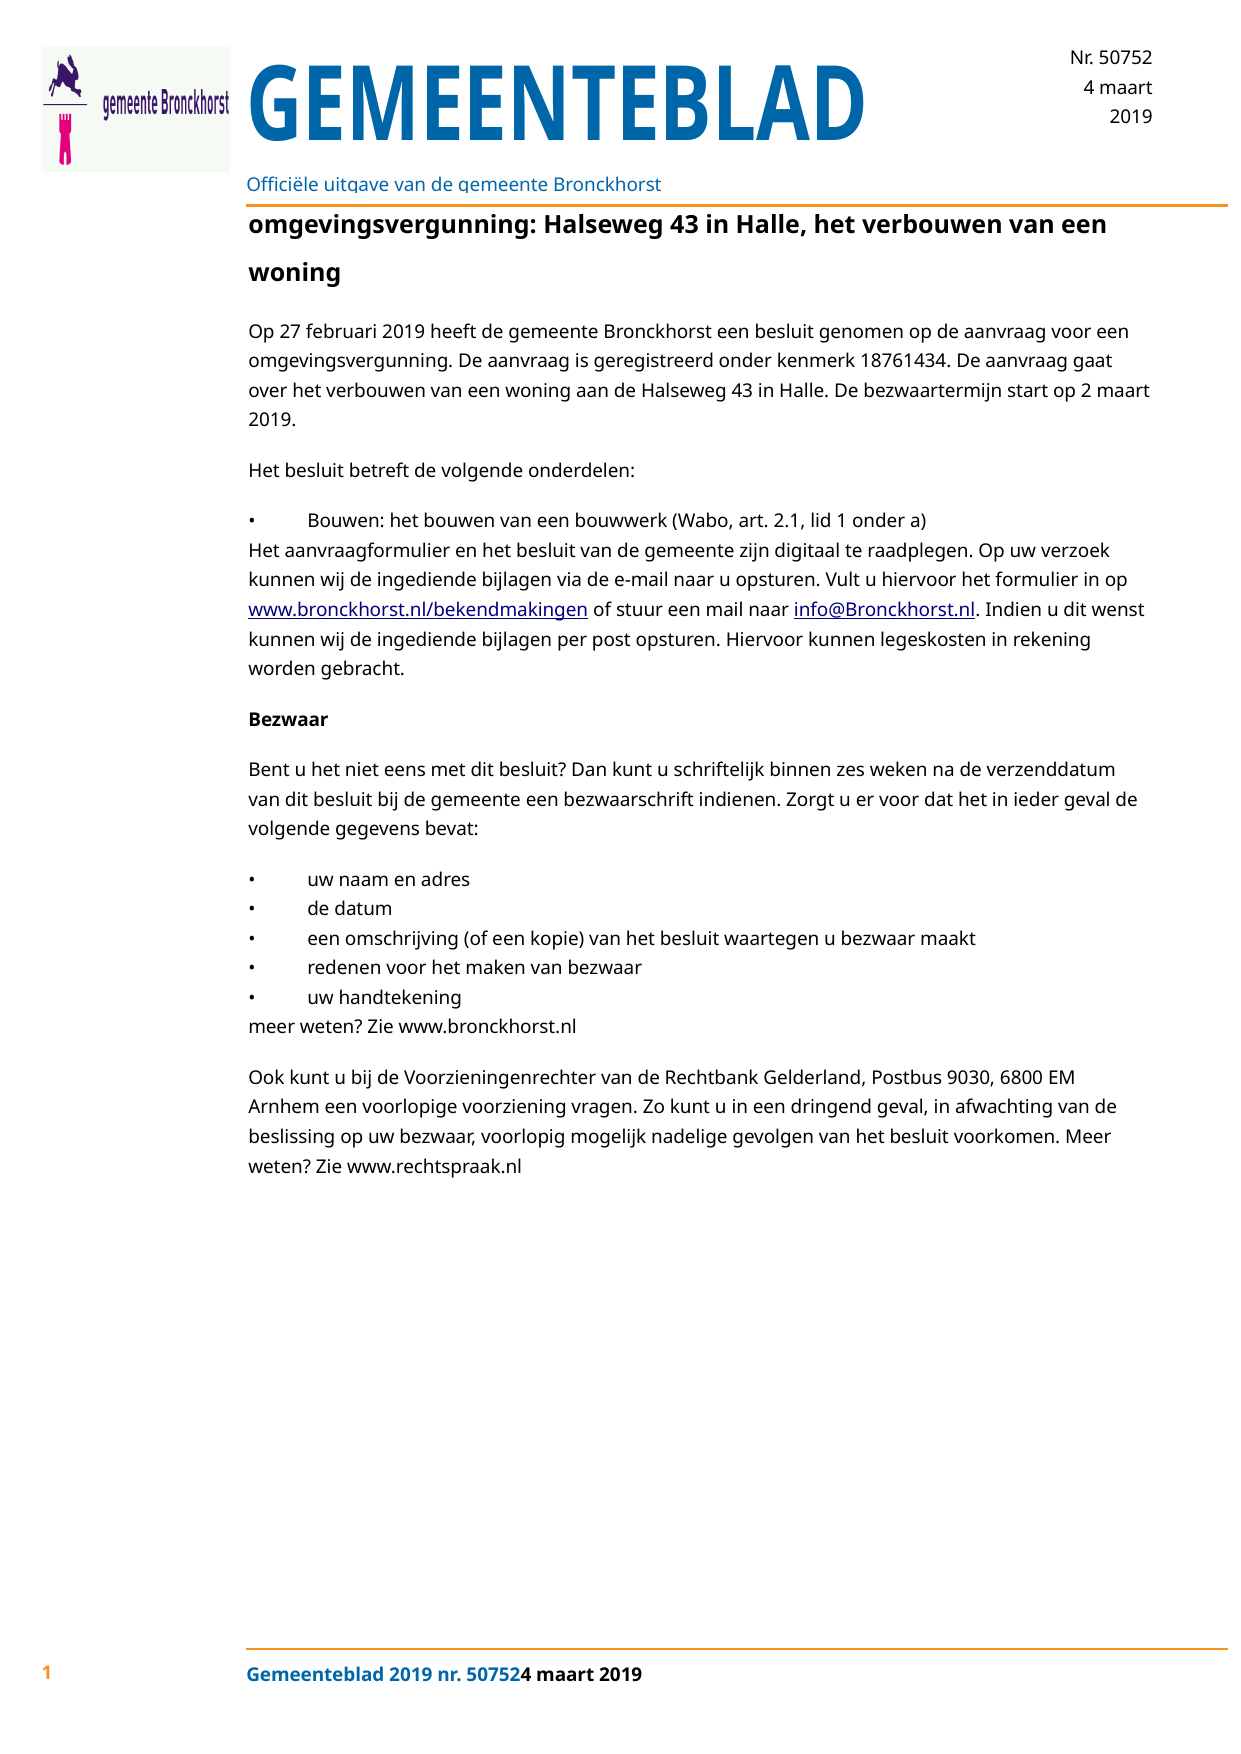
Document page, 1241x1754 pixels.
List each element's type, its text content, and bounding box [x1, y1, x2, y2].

text Bezwaar [248, 706, 1152, 732]
text Bent u het niet eens met dit besluit? Dan kunt u schriftelijk binnen zes weken na de verzenddatum van dit besluit bij de gemeente een bezwaarschrift indienen. Zorgt u er voor dat het in ieder geval de volgende gegevens bevat: [248, 756, 1152, 841]
text Ook kunt u bij de Voorzieningenrechter van de Rechtbank Gelderland, Postbus 9030, 6800 EM Arnhem een voorlopige voorziening vragen. Zo kunt u in een dringend geval, in afwachting van de beslissing op uw bezwaar, voorlopig mogelijk nadelige gevolgen van het besluit voorkomen. Meer weten? Zie www.rechtspraak.nl [248, 1064, 1152, 1179]
list een omschrijving (of een kopie) van het besluit waartegen u bezwaar maakt [248, 925, 1152, 951]
list Bouwen: het bouwen van een bouwwerk (Wabo, art. 2.1, lid 1 onder a) [248, 507, 1152, 533]
text Op 27 februari 2019 heeft de gemeente Bronckhorst een besluit genomen op de aanvraag voor een omgevingsvergunning. De aanvraag is geregistreerd onder kenmerk 18761434. De aanvraag gaat over het verbouwen van een woning aan de Halseweg 43 in Halle. De bezwaartermijn start op 2 maart 2019. [248, 318, 1152, 432]
list de datum [248, 895, 1152, 921]
text omgevingsvergunning: Halseweg 43 in Halle, het verbouwen van een woning [248, 207, 1152, 288]
list uw naam en adres [248, 866, 1152, 892]
text Het besluit betreft de volgende onderdelen: [248, 457, 1152, 483]
list uw handtekening [248, 984, 1152, 1010]
picture [41, 47, 231, 172]
text Het aanvraagformulier en het besluit van de gemeente zijn digitaal te raadplegen. Op uw verzoek kunnen wij de ingediende bijlagen via de e-mail naar u opsturen. Vult u hiervoor het formulier in op www.bronckhorst.nl/bekendmakingen of stuur een mail naar info@Bronckhorst.nl. Indien u dit wenst kunnen wij de ingediende bijlagen per post opsturen. Hiervoor kunnen legeskosten in rekening worden gebracht. [248, 537, 1152, 681]
text meer weten? Zie www.bronckhorst.nl [248, 1014, 1152, 1039]
list redenen voor het maken van bezwaar [248, 954, 1152, 980]
